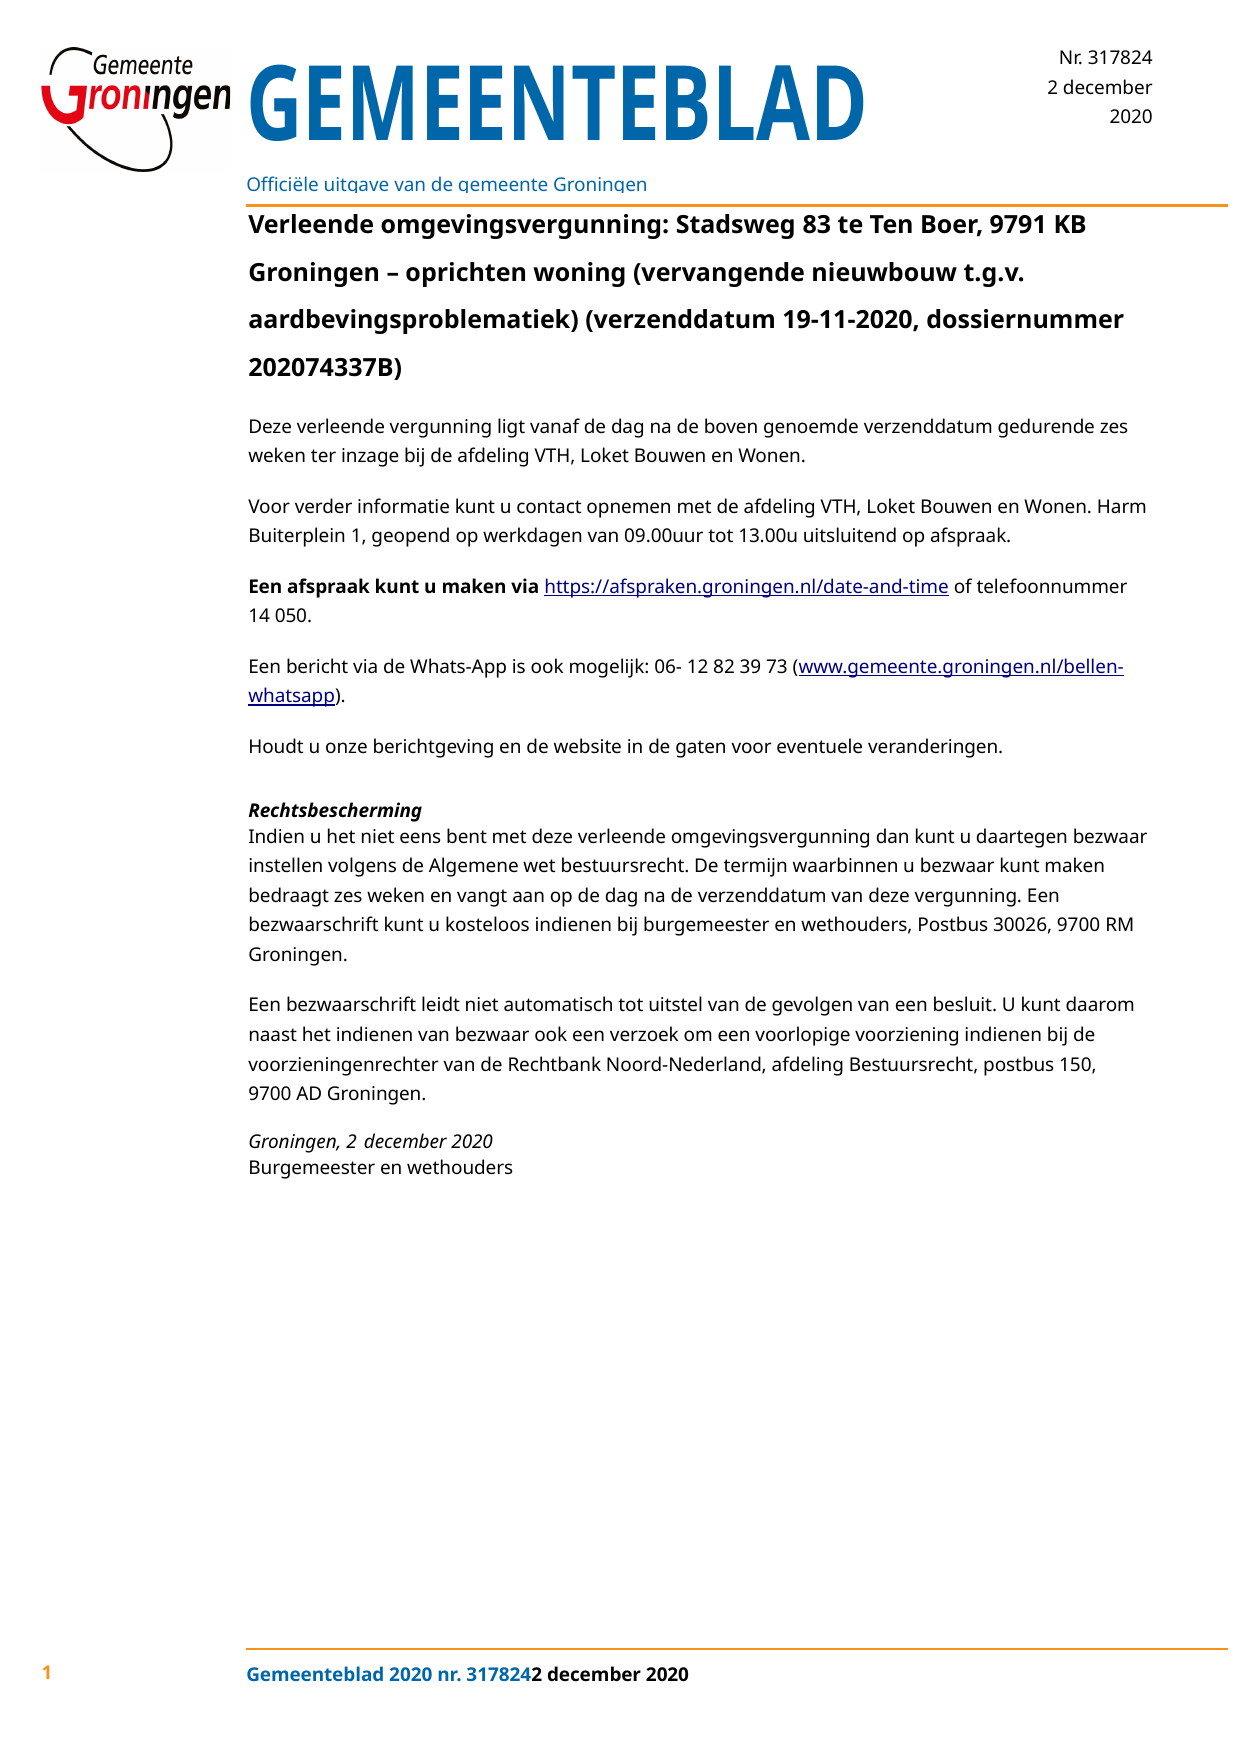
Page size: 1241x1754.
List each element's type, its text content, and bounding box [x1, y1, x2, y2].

text Verleende omgevingsvergunning: Stadsweg 83 te Ten Boer, 9791 KB Groningen – oprichten woning (vervangende nieuwbouw t.g.v. aardbevingsproblematiek) (verzenddatum 19-11-2020, dossiernummer 202074337B) [248, 207, 1152, 384]
text Deze verleende vergunning ligt vanaf de dag na de boven genoemde verzenddatum gedurende zes weken ter inzage bij de afdeling VTH, Loket Bouwen en Wonen. [248, 413, 1152, 468]
text Houdt u onze berichtgeving en de website in de gaten voor eventuele veranderingen. [248, 733, 1152, 759]
text Een bericht via de Whats-App is ook mogelijk: 06- 12 82 39 73 (www.gemeente.groningen.nl/bellen-whatsapp). [248, 653, 1152, 708]
text Een bezwaarschrift leidt niet automatisch tot uitstel van de gevolgen van een besluit. U kunt daarom naast het indienen van bezwaar ook een verzoek om een voorlopige voorziening indienen bij de voorzieningenrechter van de Rechtbank Noord-Nederland, afdeling Bestuursrecht, postbus 150, 9700 AD Groningen. [248, 992, 1152, 1106]
text Voor verder informatie kunt u contact opnemen met de afdeling VTH, Loket Bouwen en Wonen. Harm Buiterplein 1, geopend op werkdagen van 09.00uur tot 13.00u uitsluitend op afspraak. [248, 493, 1152, 548]
picture [41, 47, 231, 172]
text Groningen, 2 december 2020 [248, 1128, 1152, 1154]
text Burgemeester en wethouders [248, 1154, 1152, 1179]
text Indien u het niet eens bent met deze verleende omgevingsvergunning dan kunt u daartegen bezwaar instellen volgens de Algemene wet bestuursrecht. De termijn waarbinnen u bezwaar kunt maken bedraagt zes weken en vangt aan op de dag na de verzenddatum van deze vergunning. Een bezwaarschrift kunt u kosteloos indienen bij burgemeester en wethouders, Postbus 30026, 9700 RM Groningen. [248, 823, 1152, 967]
text Een afspraak kunt u maken via https://afspraken.groningen.nl/date-and-time of telefoonnummer 14 050. [248, 573, 1152, 628]
text Rechtsbescherming [248, 797, 1152, 823]
